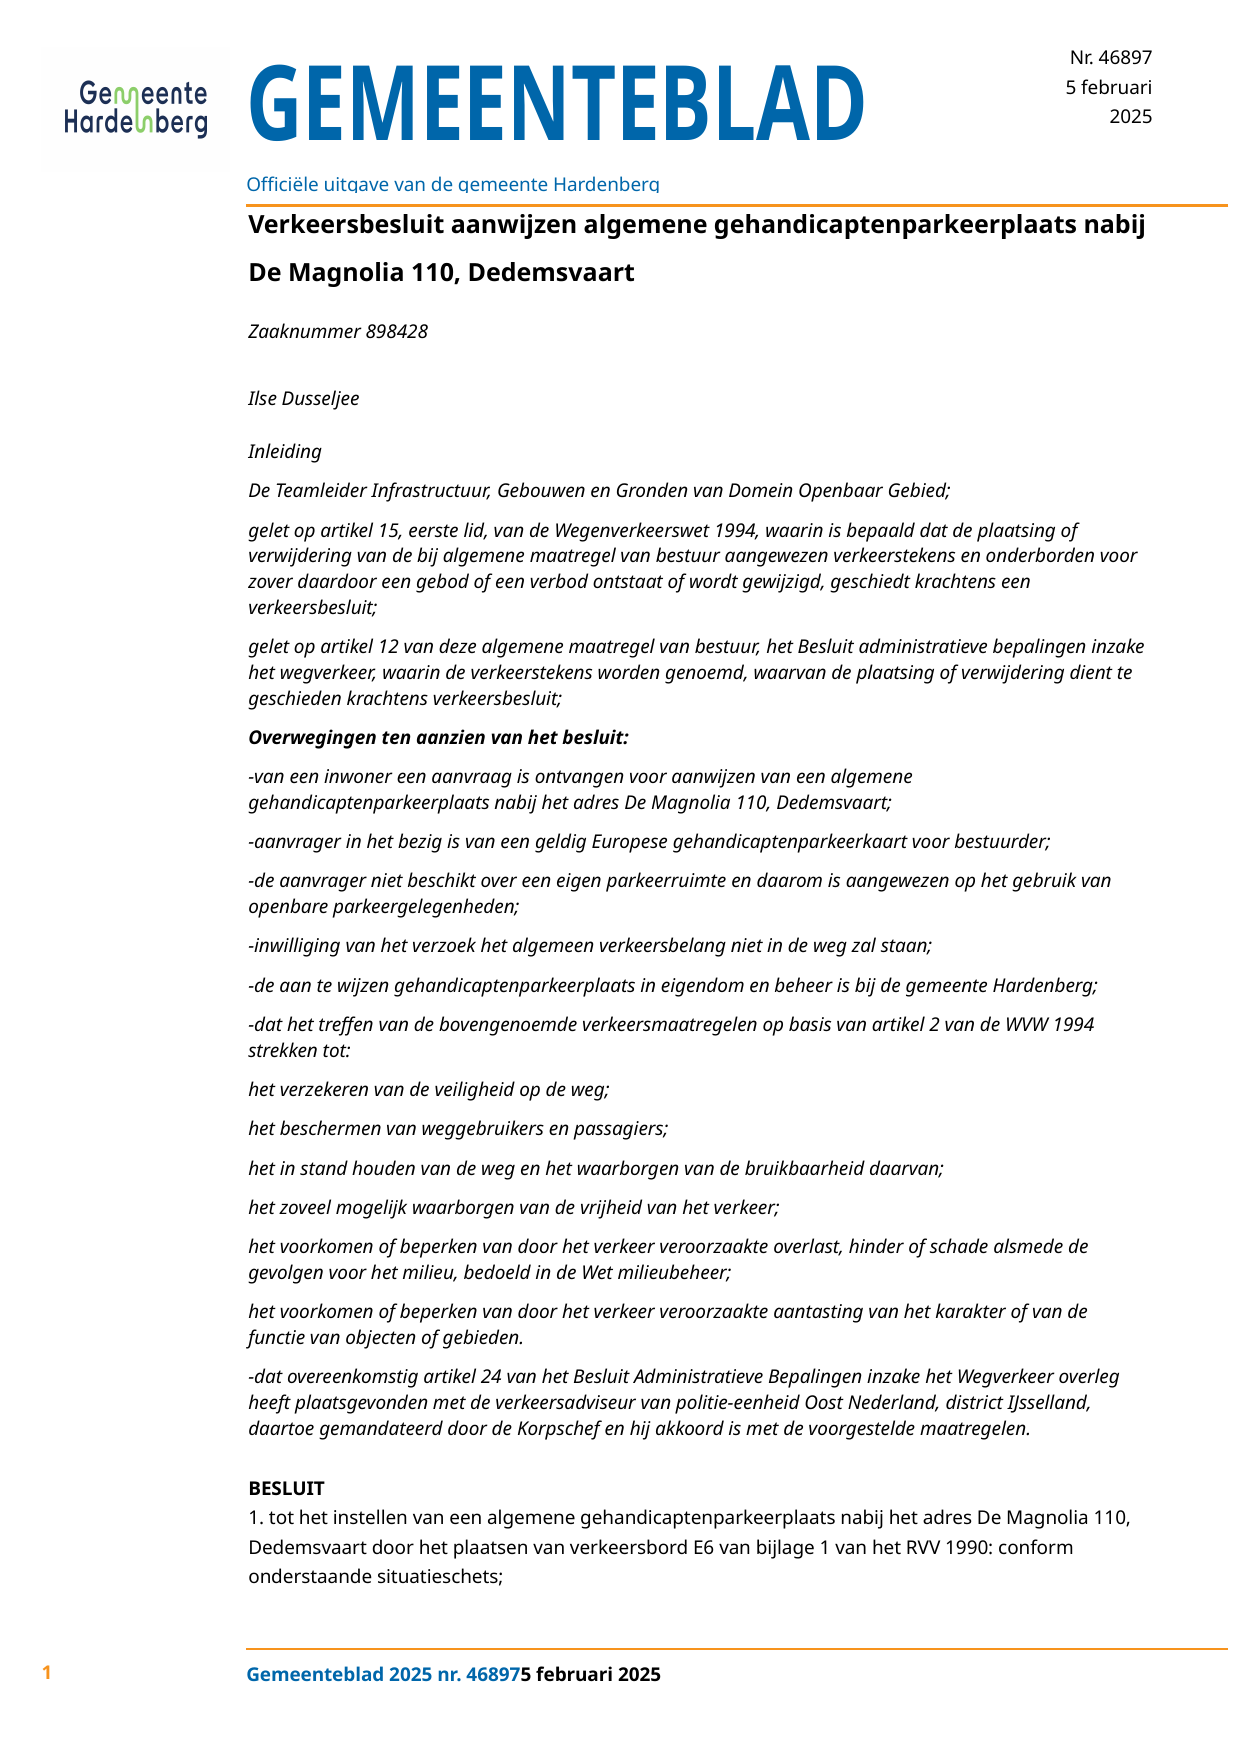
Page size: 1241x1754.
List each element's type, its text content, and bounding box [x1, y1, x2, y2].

text De Teamleider Infrastructuur, Gebouwen en Gronden van Domein Openbaar Gebied; [248, 478, 1152, 503]
text het beschermen van weggebruikers en passagiers; [248, 1116, 1152, 1141]
text Ilse Dusseljee [248, 386, 1152, 411]
text Overwegingen ten aanzien van het besluit: [248, 724, 1152, 750]
text -de aan te wijzen gehandicaptenparkeerplaats in eigendom en beheer is bij de gemeente Hardenberg; [248, 972, 1152, 998]
text -aanvrager in het bezig is van een geldig Europese gehandicaptenparkeerkaart voor bestuurder; [248, 828, 1152, 854]
text -van een inwoner een aanvraag is ontvangen voor aanwijzen van een algemene gehandicaptenparkeerplaats nabij het adres De Magnolia 110, Dedemsvaart; [248, 763, 1152, 815]
text Zaaknummer 898428 [248, 318, 1152, 344]
text het in stand houden van de weg en het waarborgen van de bruikbaarheid daarvan; [248, 1155, 1152, 1181]
text het verzekeren van de veiligheid op de weg; [248, 1076, 1152, 1102]
text -dat overeenkomstig artikel 24 van het Besluit Administratieve Bepalingen inzake het Wegverkeer overleg heeft plaatsgevonden met de verkeersadviseur van politie-eenheid Oost Nederland, district IJsselland, daartoe gemandateerd door de Korpschef en hij akkoord is met de voorgestelde maatregelen. [248, 1363, 1152, 1441]
text -de aanvrager niet beschikt over een eigen parkeerruimte en daarom is aangewezen op het gebruik van openbare parkeergelegenheden; [248, 868, 1152, 919]
picture [41, 47, 231, 172]
text gelet op artikel 15, eerste lid, van de Wegenverkeerswet 1994, waarin is bepaald dat de plaatsing of verwijdering van de bij algemene maatregel van bestuur aangewezen verkeerstekens en onderborden voor zover daardoor een gebod of een verbod ontstaat of wordt gewijzigd, geschiedt krachtens een verkeersbesluit; [248, 517, 1152, 620]
text het voorkomen of beperken van door het verkeer veroorzaakte overlast, hinder of schade alsmede de gevolgen voor het milieu, bedoeld in de Wet milieubeheer; [248, 1233, 1152, 1285]
text -dat het treffen van de bovengenoemde verkeersmaatregelen op basis van artikel 2 van de WVW 1994 strekken tot: [248, 1011, 1152, 1063]
text het voorkomen of beperken van door het verkeer veroorzaakte aantasting van het karakter of van de functie van objecten of gebieden. [248, 1298, 1152, 1350]
text het zoveel mogelijk waarborgen van de vrijheid van het verkeer; [248, 1194, 1152, 1220]
text BESLUIT [248, 1475, 1152, 1501]
text Inleiding [248, 438, 1152, 464]
text -inwilliging van het verzoek het algemeen verkeersbelang niet in de weg zal staan; [248, 933, 1152, 958]
text Verkeersbesluit aanwijzen algemene gehandicaptenparkeerplaats nabij De Magnolia 110, Dedemsvaart [248, 207, 1152, 288]
text 1. tot het instellen van een algemene gehandicaptenparkeerplaats nabij het adres De Magnolia 110, Dedemsvaart door het plaatsen van verkeersbord E6 van bijlage 1 van het RVV 1990: conform onderstaande situatieschets; [248, 1504, 1152, 1589]
text gelet op artikel 12 van deze algemene maatregel van bestuur, het Besluit administratieve bepalingen inzake het wegverkeer, waarin de verkeerstekens worden genoemd, waarvan de plaatsing of verwijdering dient te geschieden krachtens verkeersbesluit; [248, 633, 1152, 711]
